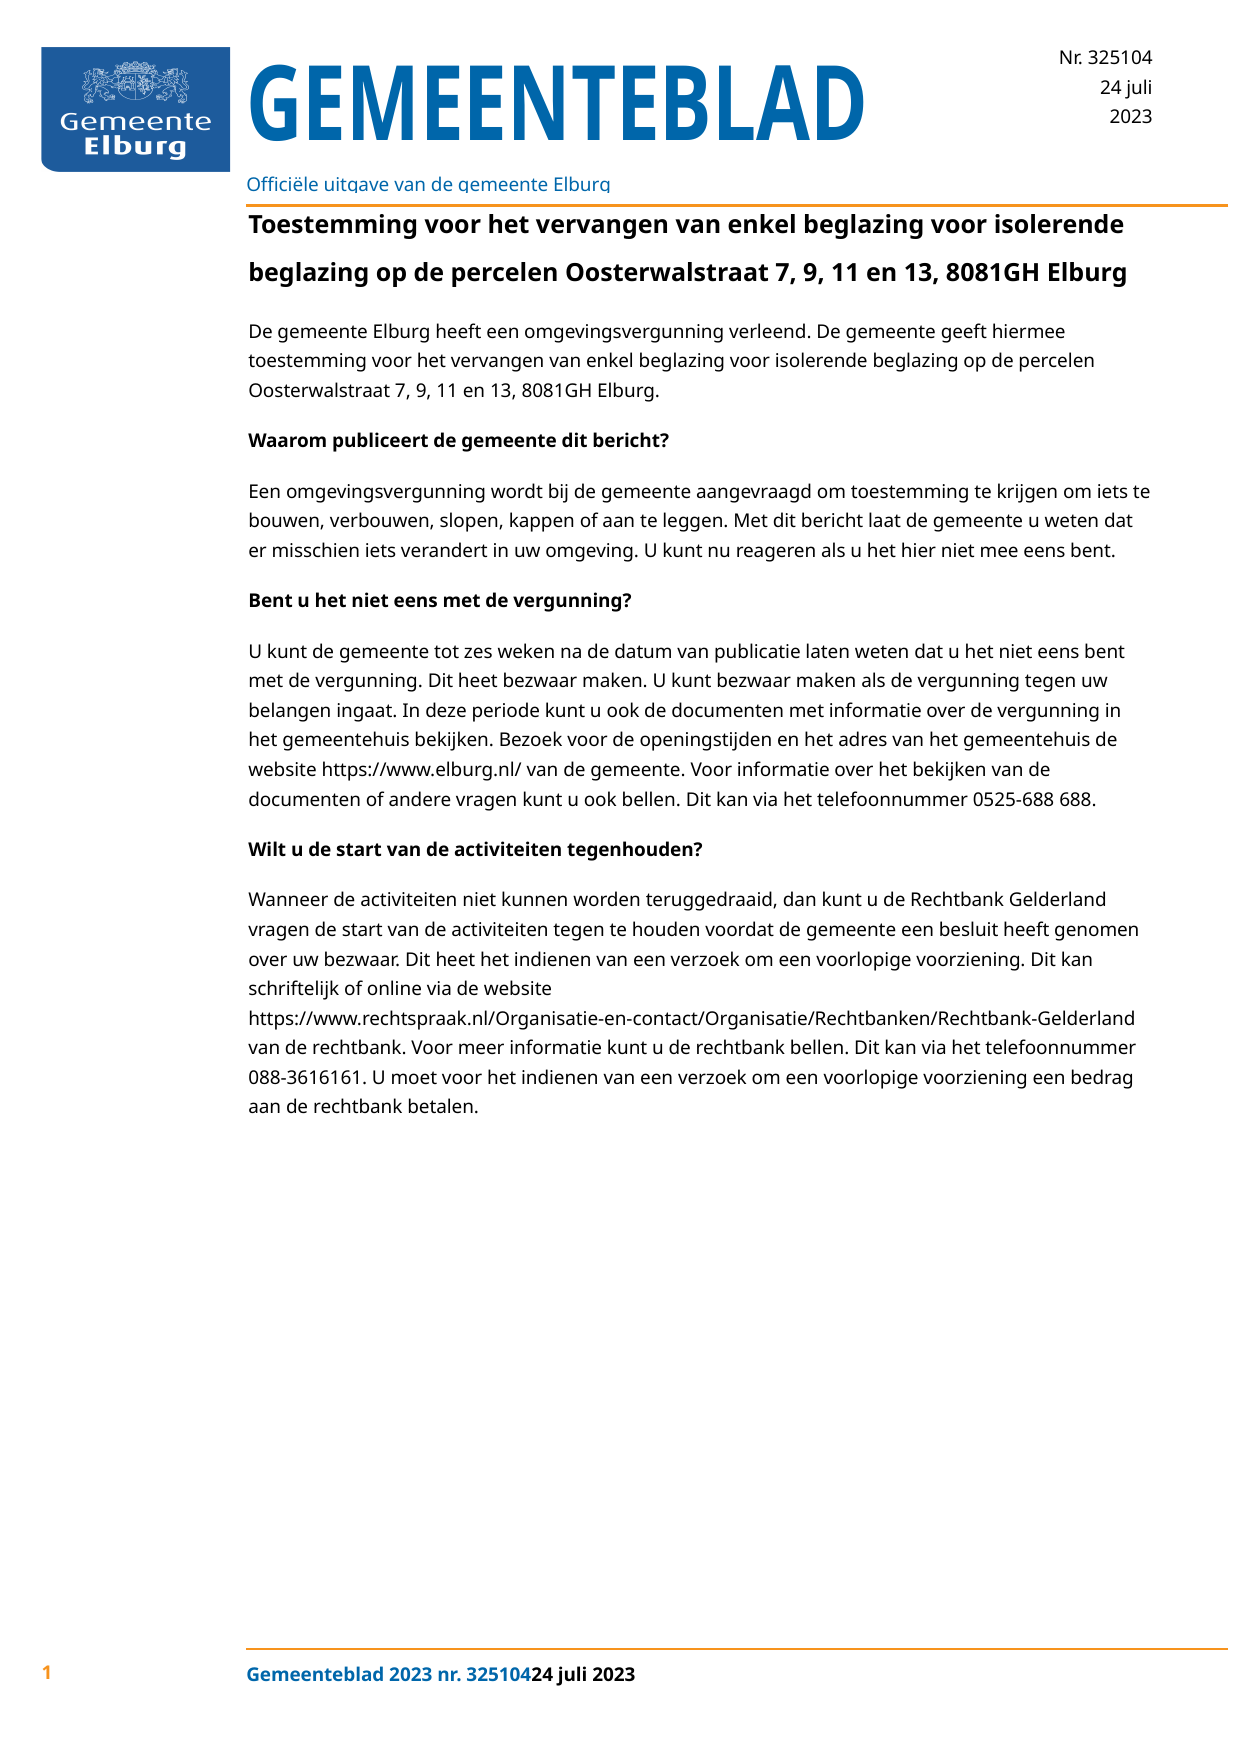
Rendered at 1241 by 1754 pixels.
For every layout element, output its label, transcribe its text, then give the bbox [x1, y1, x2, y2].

text U kunt de gemeente tot zes weken na de datum van publicatie laten weten dat u het niet eens bent met de vergunning. Dit heet bezwaar maken. U kunt bezwaar maken als de vergunning tegen uw belangen ingaat. In deze periode kunt u ook de documenten met informatie over de vergunning in het gemeentehuis bekijken. Bezoek voor de openingstijden en het adres van het gemeentehuis de website https://www.elburg.nl/ van de gemeente. Voor informatie over het bekijken van de documenten of andere vragen kunt u ook bellen. Dit kan via het telefoonnummer 0525-688 688. [248, 638, 1152, 812]
text De gemeente Elburg heeft een omgevingsvergunning verleend. De gemeente geeft hiermee toestemming voor het vervangen van enkel beglazing voor isolerende beglazing op de percelen Oosterwalstraat 7, 9, 11 en 13, 8081GH Elburg. [248, 318, 1152, 403]
picture [41, 47, 231, 172]
text Toestemming voor het vervangen van enkel beglazing voor isolerende beglazing op de percelen Oosterwalstraat 7, 9, 11 en 13, 8081GH Elburg [248, 207, 1152, 288]
text Bent u het niet eens met de vergunning? [248, 587, 1152, 613]
text Wanneer de activiteiten niet kunnen worden teruggedraaid, dan kunt u de Rechtbank Gelderland vragen de start van de activiteiten tegen te houden voordat de gemeente een besluit heeft genomen over uw bezwaar. Dit heet het indienen van een verzoek om een voorlopige voorziening. Dit kan schriftelijk of online via de website https://www.rechtspraak.nl/Organisatie-en-contact/Organisatie/Rechtbanken/Rechtbank-Gelderland van de rechtbank. Voor meer informatie kunt u de rechtbank bellen. Dit kan via het telefoonnummer 088-3616161. U moet voor het indienen van een verzoek om een voorlopige voorziening een bedrag aan de rechtbank betalen. [248, 887, 1152, 1119]
text Een omgevingsvergunning wordt bij de gemeente aangevraagd om toestemming te krijgen om iets te bouwen, verbouwen, slopen, kappen of aan te leggen. Met dit bericht laat de gemeente u weten dat er misschien iets verandert in uw omgeving. U kunt nu reageren als u het hier niet mee eens bent. [248, 478, 1152, 563]
text Waarom publiceert de gemeente dit bericht? [248, 427, 1152, 453]
text Wilt u de start van de activiteiten tegenhouden? [248, 836, 1152, 862]
